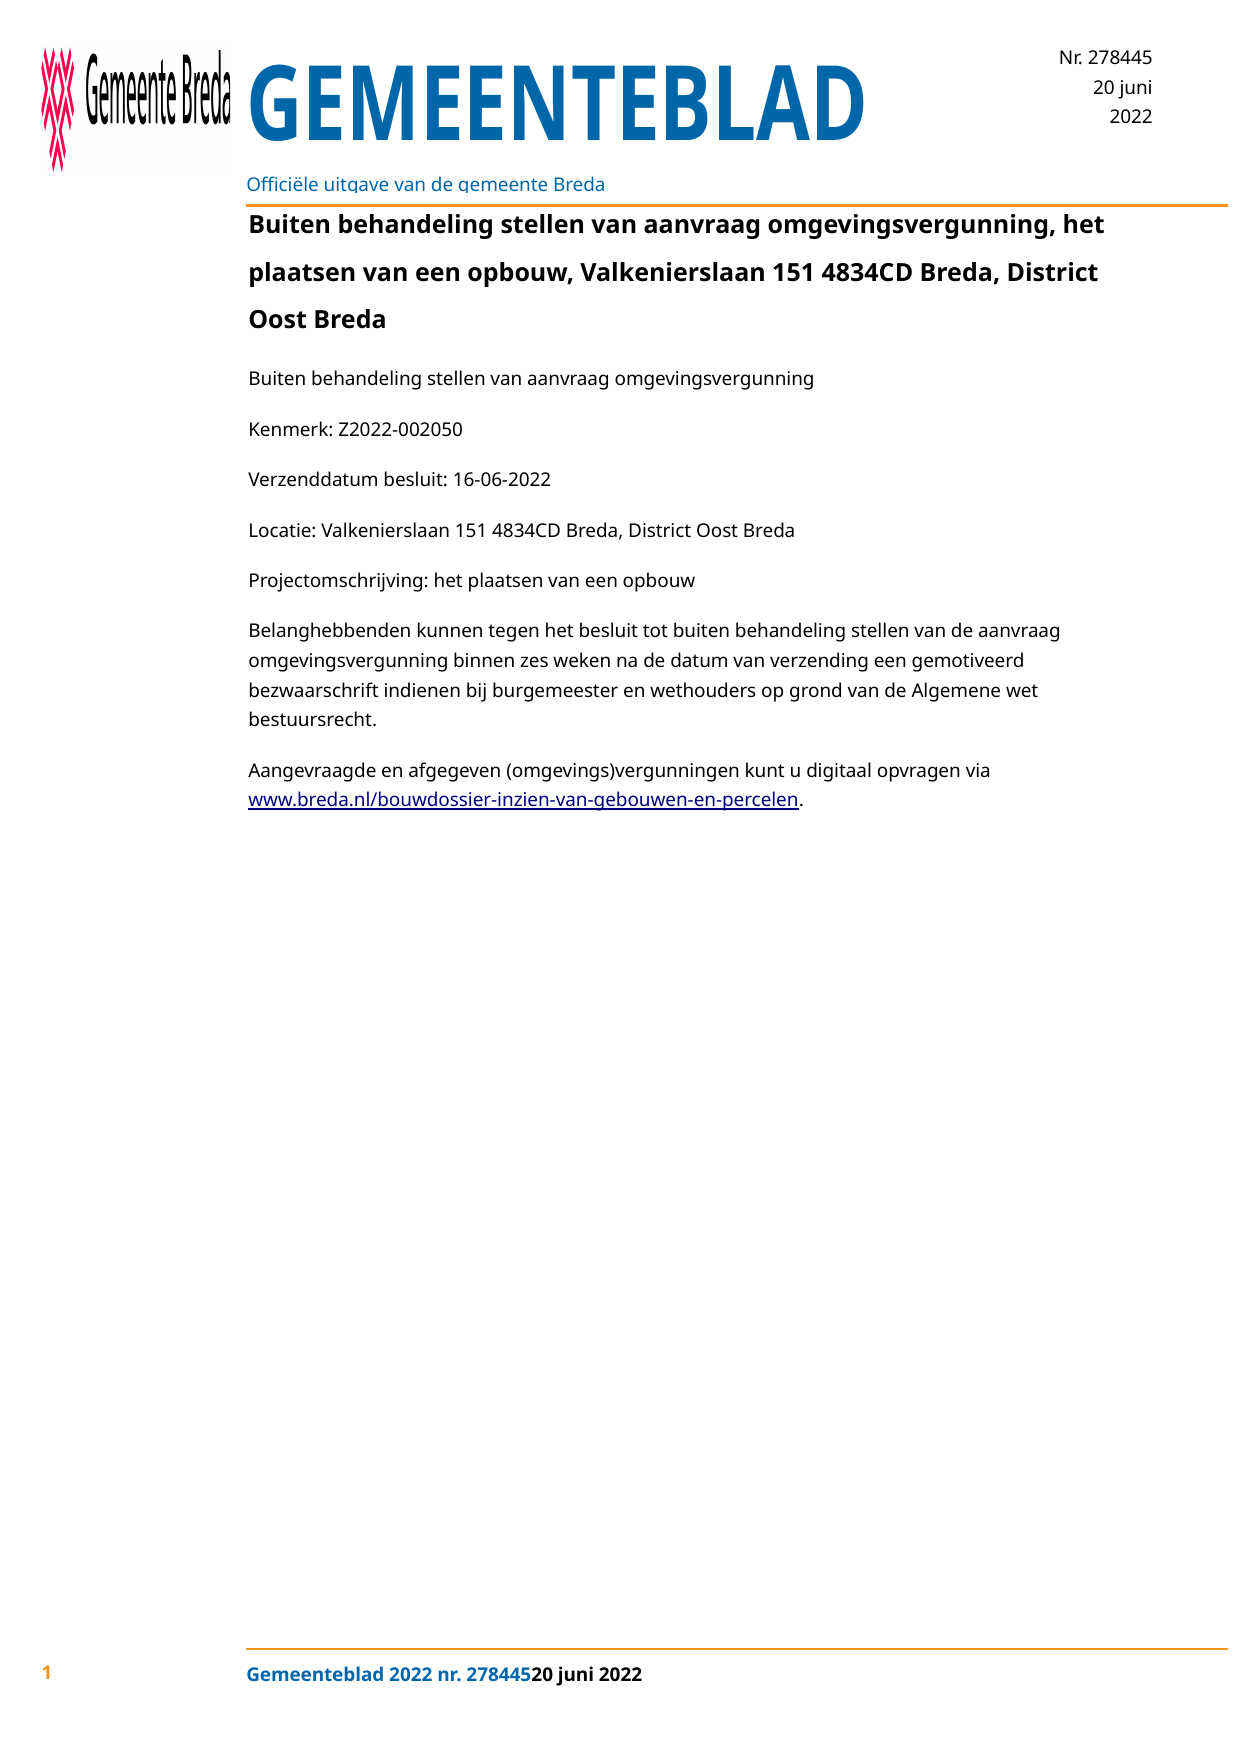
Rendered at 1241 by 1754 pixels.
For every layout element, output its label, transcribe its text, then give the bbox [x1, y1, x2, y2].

text Buiten behandeling stellen van aanvraag omgevingsvergunning [248, 366, 1152, 391]
text Aangevraagde en afgegeven (omgevings)vergunningen kunt u digitaal opvragen via www.breda.nl/bouwdossier-inzien-van-gebouwen-en-percelen. [248, 757, 1152, 812]
picture [41, 47, 231, 172]
text Locatie: Valkenierslaan 151 4834CD Breda, District Oost Breda [248, 517, 1152, 542]
text Belanghebbenden kunnen tegen het besluit tot buiten behandeling stellen van de aanvraag omgevingsvergunning binnen zes weken na de datum van verzending een gemotiveerd bezwaarschrift indienen bij burgemeester en wethouders op grond van de Algemene wet bestuursrecht. [248, 618, 1152, 732]
text Verzenddatum besluit: 16-06-2022 [248, 466, 1152, 492]
text Buiten behandeling stellen van aanvraag omgevingsvergunning, het plaatsen van een opbouw, Valkenierslaan 151 4834CD Breda, District Oost Breda [248, 207, 1152, 336]
text Projectomschrijving: het plaatsen van een opbouw [248, 567, 1152, 593]
text Kenmerk: Z2022-002050 [248, 416, 1152, 442]
